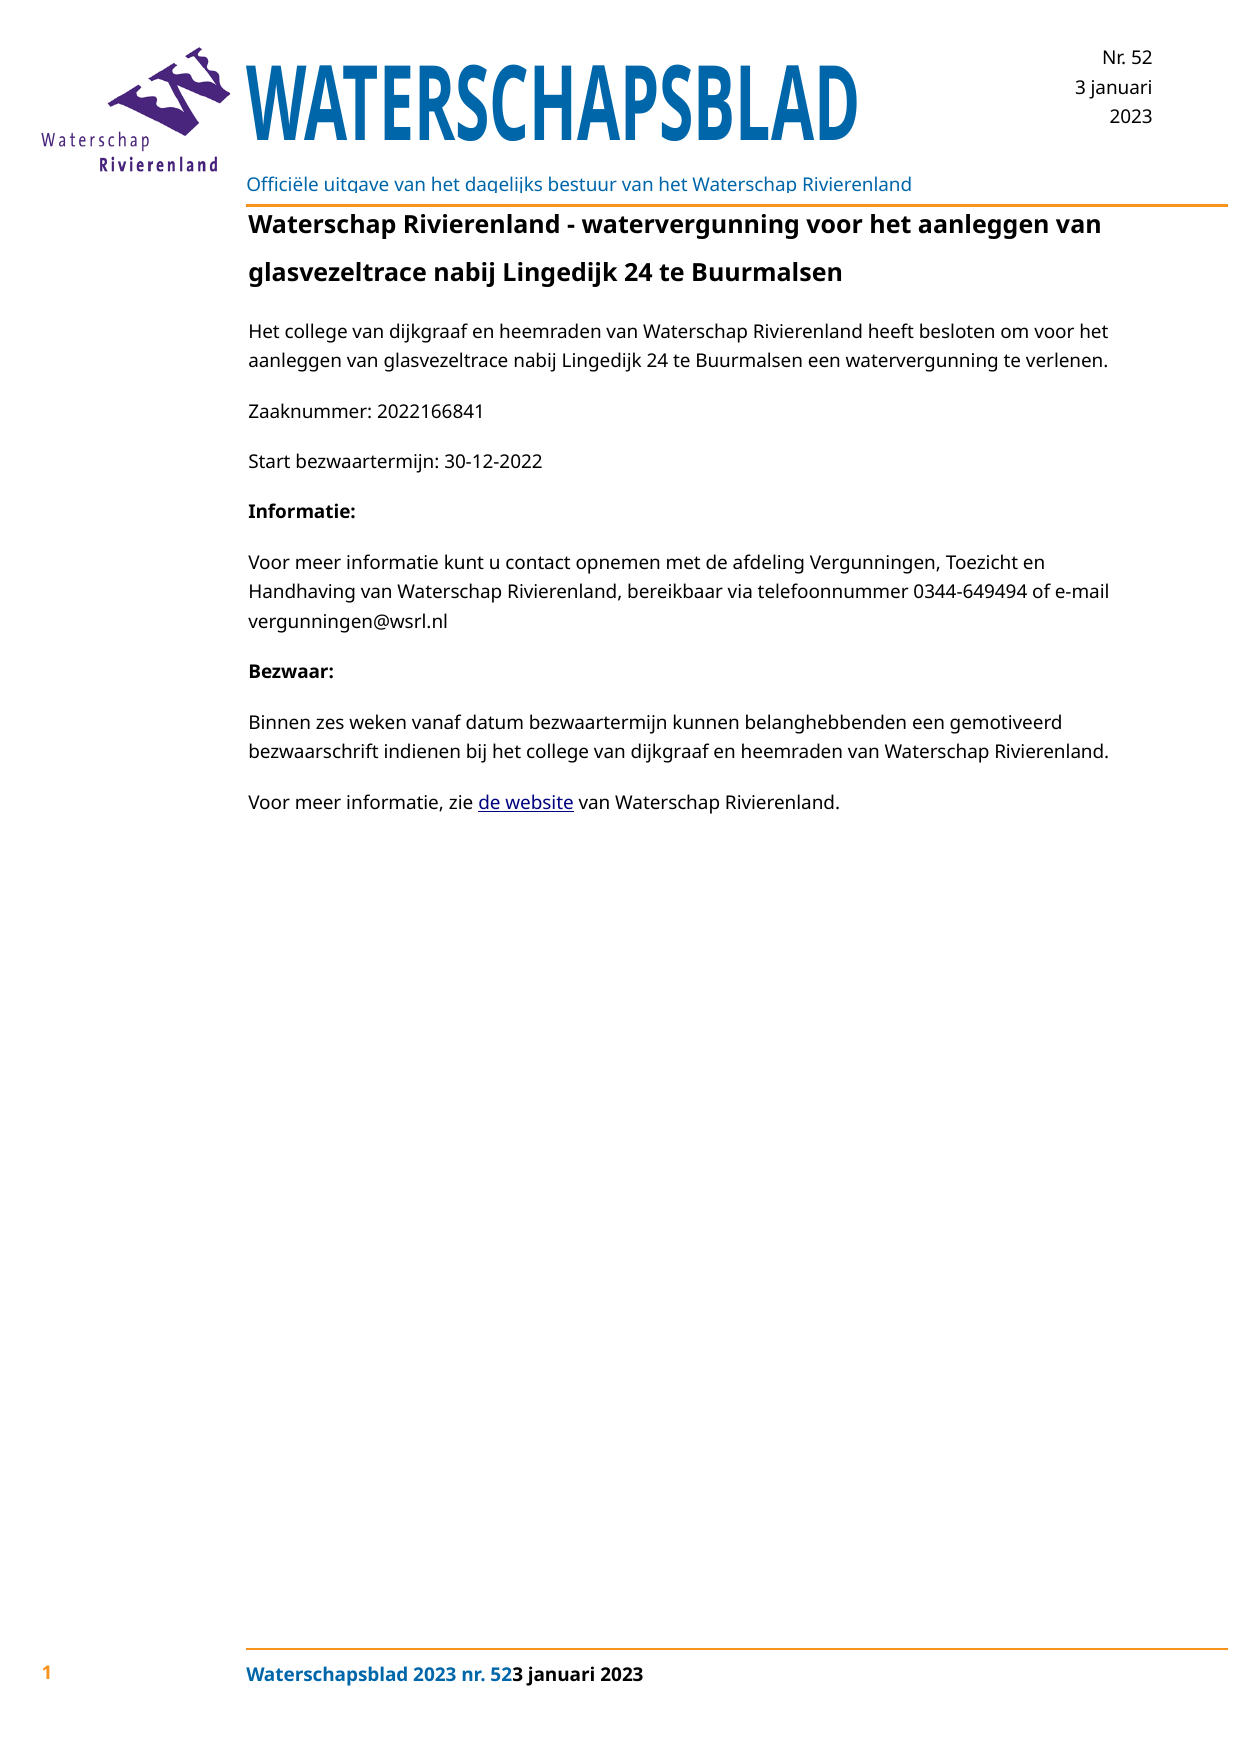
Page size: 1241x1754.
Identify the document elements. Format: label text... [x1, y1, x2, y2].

text Bezwaar: [248, 659, 1152, 684]
text Waterschap Rivierenland - watervergunning voor het aanleggen van glasvezeltrace nabij Lingedijk 24 te Buurmalsen [248, 207, 1152, 288]
text Voor meer informatie kunt u contact opnemen met de afdeling Vergunningen, Toezicht en Handhaving van Waterschap Rivierenland, bereikbaar via telefoonnummer 0344-649494 of e-mail vergunningen@wsrl.nl [248, 549, 1152, 634]
text Start bezwaartermijn: 30-12-2022 [248, 448, 1152, 474]
picture [41, 47, 231, 172]
text Binnen zes weken vanaf datum bezwaartermijn kunnen belanghebbenden een gemotiveerd bezwaarschrift indienen bij het college van dijkgraaf en heemraden van Waterschap Rivierenland. [248, 709, 1152, 764]
text Informatie: [248, 499, 1152, 524]
text Zaaknummer: 2022166841 [248, 398, 1152, 424]
text Voor meer informatie, zie de website van Waterschap Rivierenland. [248, 789, 1152, 815]
text Het college van dijkgraaf en heemraden van Waterschap Rivierenland heeft besloten om voor het aanleggen van glasvezeltrace nabij Lingedijk 24 te Buurmalsen een watervergunning te verlenen. [248, 318, 1152, 373]
